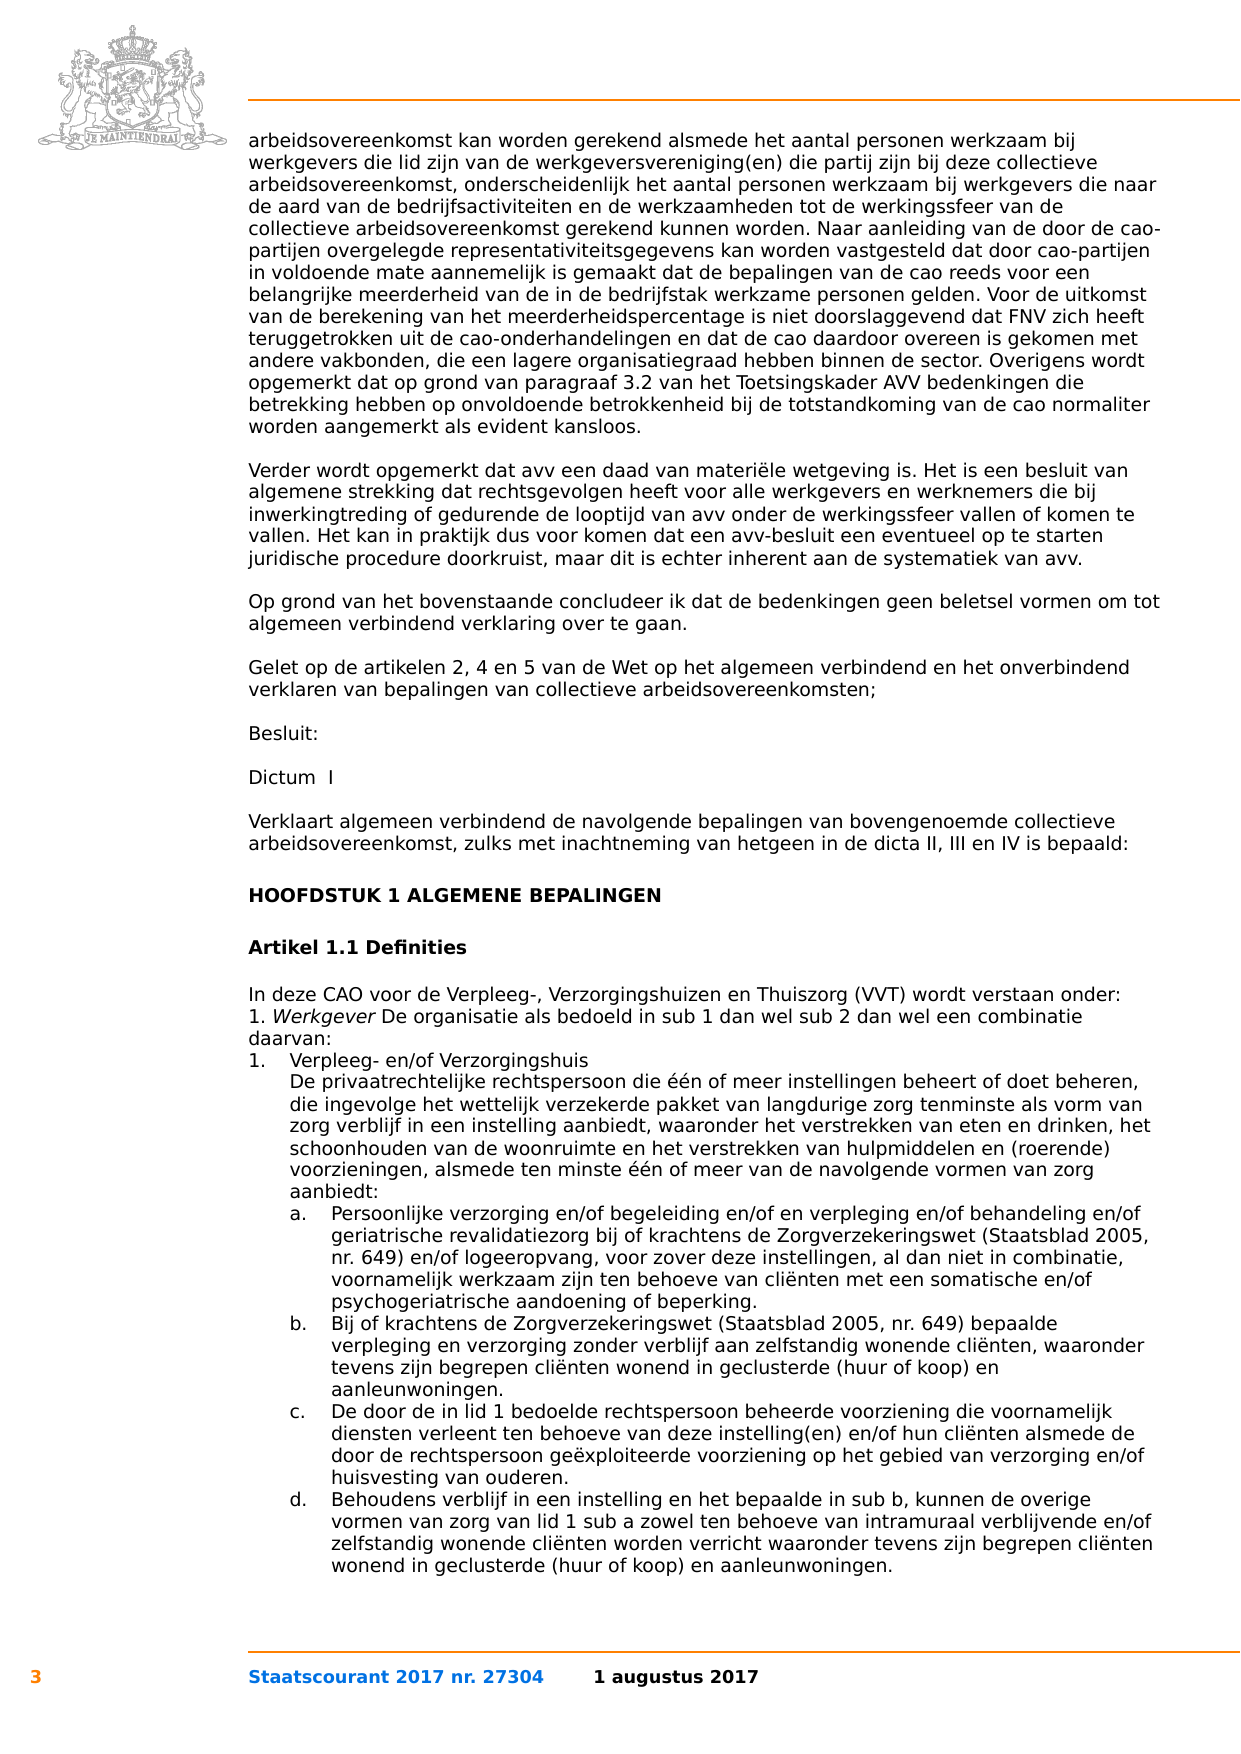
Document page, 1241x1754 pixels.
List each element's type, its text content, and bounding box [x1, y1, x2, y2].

picture [38, 25, 227, 150]
text Besluit: [248, 723, 1163, 745]
text Verklaart algemeen verbindend de navolgende bepalingen van bovengenoemde collectieve arbeidsovereenkomst, zulks met inachtneming van hetgeen in de dicta II, III en IV is bepaald: [248, 811, 1163, 854]
text Gelet op de artikelen 2, 4 en 5 van de Wet op het algemeen verbindend en het onverbindend verklaren van bepalingen van collectieve arbeidsovereenkomsten; [248, 657, 1163, 701]
text Verder wordt opgemerkt dat avv een daad van materiële wetgeving is. Het is een besluit van algemene strekking dat rechtsgevolgen heeft voor alle werkgevers en werknemers die bij inwerkingtreding of gedurende de looptijd van avv onder de werkingssfeer vallen of komen te vallen. Het kan in praktijk dus voor komen dat een avv-besluit een eventueel op te starten juridische procedure doorkruist, maar dit is echter inherent aan de systematiek van avv. [248, 459, 1163, 569]
text d. Behoudens verblijf in een instelling en het bepaalde in sub b, kunnen de overige vormen van zorg van lid 1 sub a zowel ten behoeve van intramuraal verblijvende en/of zelfstandig wonende cliënten worden verricht waaronder tevens zijn begrepen cliënten wonend in geclusterde (huur of koop) en aanleunwoningen. [289, 1489, 1163, 1577]
subtitle HOOFDSTUK 1 ALGEMENE BEPALINGEN [248, 884, 1163, 907]
text Dictum I [248, 767, 1163, 789]
text In deze CAO voor de Verpleeg-, Verzorgingshuizen en Thuiszorg (VVT) wordt verstaan onder: [248, 983, 1163, 1006]
text c. De door de in lid 1 bedoelde rechtspersoon beheerde voorziening die voornamelijk diensten verleent ten behoeve van deze instelling(en) en/of hun cliënten alsmede de door de rechtspersoon geëxploiteerde voorziening op het gebied van verzorging en/of huisvesting van ouderen. [289, 1401, 1163, 1489]
subtitle Artikel 1.1 Definities [248, 937, 1163, 958]
text 1. Werkgever De organisatie als bedoeld in sub 1 dan wel sub 2 dan wel een combinatie daarvan: [248, 1006, 1163, 1049]
text arbeidsovereenkomst kan worden gerekend alsmede het aantal personen werkzaam bij werkgevers die lid zijn van de werkgeversvereniging(en) die partij zijn bij deze collectieve arbeidsovereenkomst, onderscheidenlijk het aantal personen werkzaam bij werkgevers die naar de aard van de bedrijfsactiviteiten en de werkzaamheden tot de werkingssfeer van de collectieve arbeidsovereenkomst gerekend kunnen worden. Naar aanleiding van de door de cao-partijen overgelegde representativiteitsgegevens kan worden vastgesteld dat door cao-partijen in voldoende mate aannemelijk is gemaakt dat de bepalingen van de cao reeds voor een belangrijke meerderheid van de in de bedrijfstak werkzame personen gelden. Voor de uitkomst van de berekening van het meerderheidspercentage is niet doorslaggevend dat FNV zich heeft teruggetrokken uit de cao-onderhandelingen en dat de cao daardoor overeen is gekomen met andere vakbonden, die een lagere organisatiegraad hebben binnen de sector. Overigens wordt opgemerkt dat op grond van paragraaf 3.2 van het Toetsingskader AVV bedenkingen die betrekking hebben op onvoldoende betrokkenheid bij de totstandkoming van de cao normaliter worden aangemerkt als evident kansloos. [248, 130, 1163, 438]
text De privaatrechtelijke rechtspersoon die één of meer instellingen beheert of doet beheren, die ingevolge het wettelijk verzekerde pakket van langdurige zorg tenminste als vorm van zorg verblijf in een instelling aanbiedt, waaronder het verstrekken van eten en drinken, het schoonhouden van de woonruimte en het verstrekken van hulpmiddelen en (roerende) voorzieningen, alsmede ten minste één of meer van de navolgende vormen van zorg aanbiedt: [289, 1071, 1163, 1203]
text b. Bij of krachtens de Zorgverzekeringswet (Staatsblad 2005, nr. 649) bepaalde verpleging en verzorging zonder verblijf aan zelfstandig wonende cliënten, waaronder tevens zijn begrepen cliënten wonend in geclusterde (huur of koop) en aanleunwoningen. [289, 1313, 1163, 1401]
text a. Persoonlijke verzorging en/of begeleiding en/of en verpleging en/of behandeling en/of geriatrische revalidatiezorg bij of krachtens de Zorgverzekeringswet (Staatsblad 2005, nr. 649) en/of logeeropvang, voor zover deze instellingen, al dan niet in combinatie, voornamelijk werkzaam zijn ten behoeve van cliënten met een somatische en/of psychogeriatrische aandoening of beperking. [289, 1203, 1163, 1313]
text 1. Verpleeg- en/of Verzorgingshuis [248, 1049, 1163, 1071]
text Op grond van het bovenstaande concludeer ik dat de bedenkingen geen beletsel vormen om tot algemeen verbindend verklaring over te gaan. [248, 591, 1163, 635]
